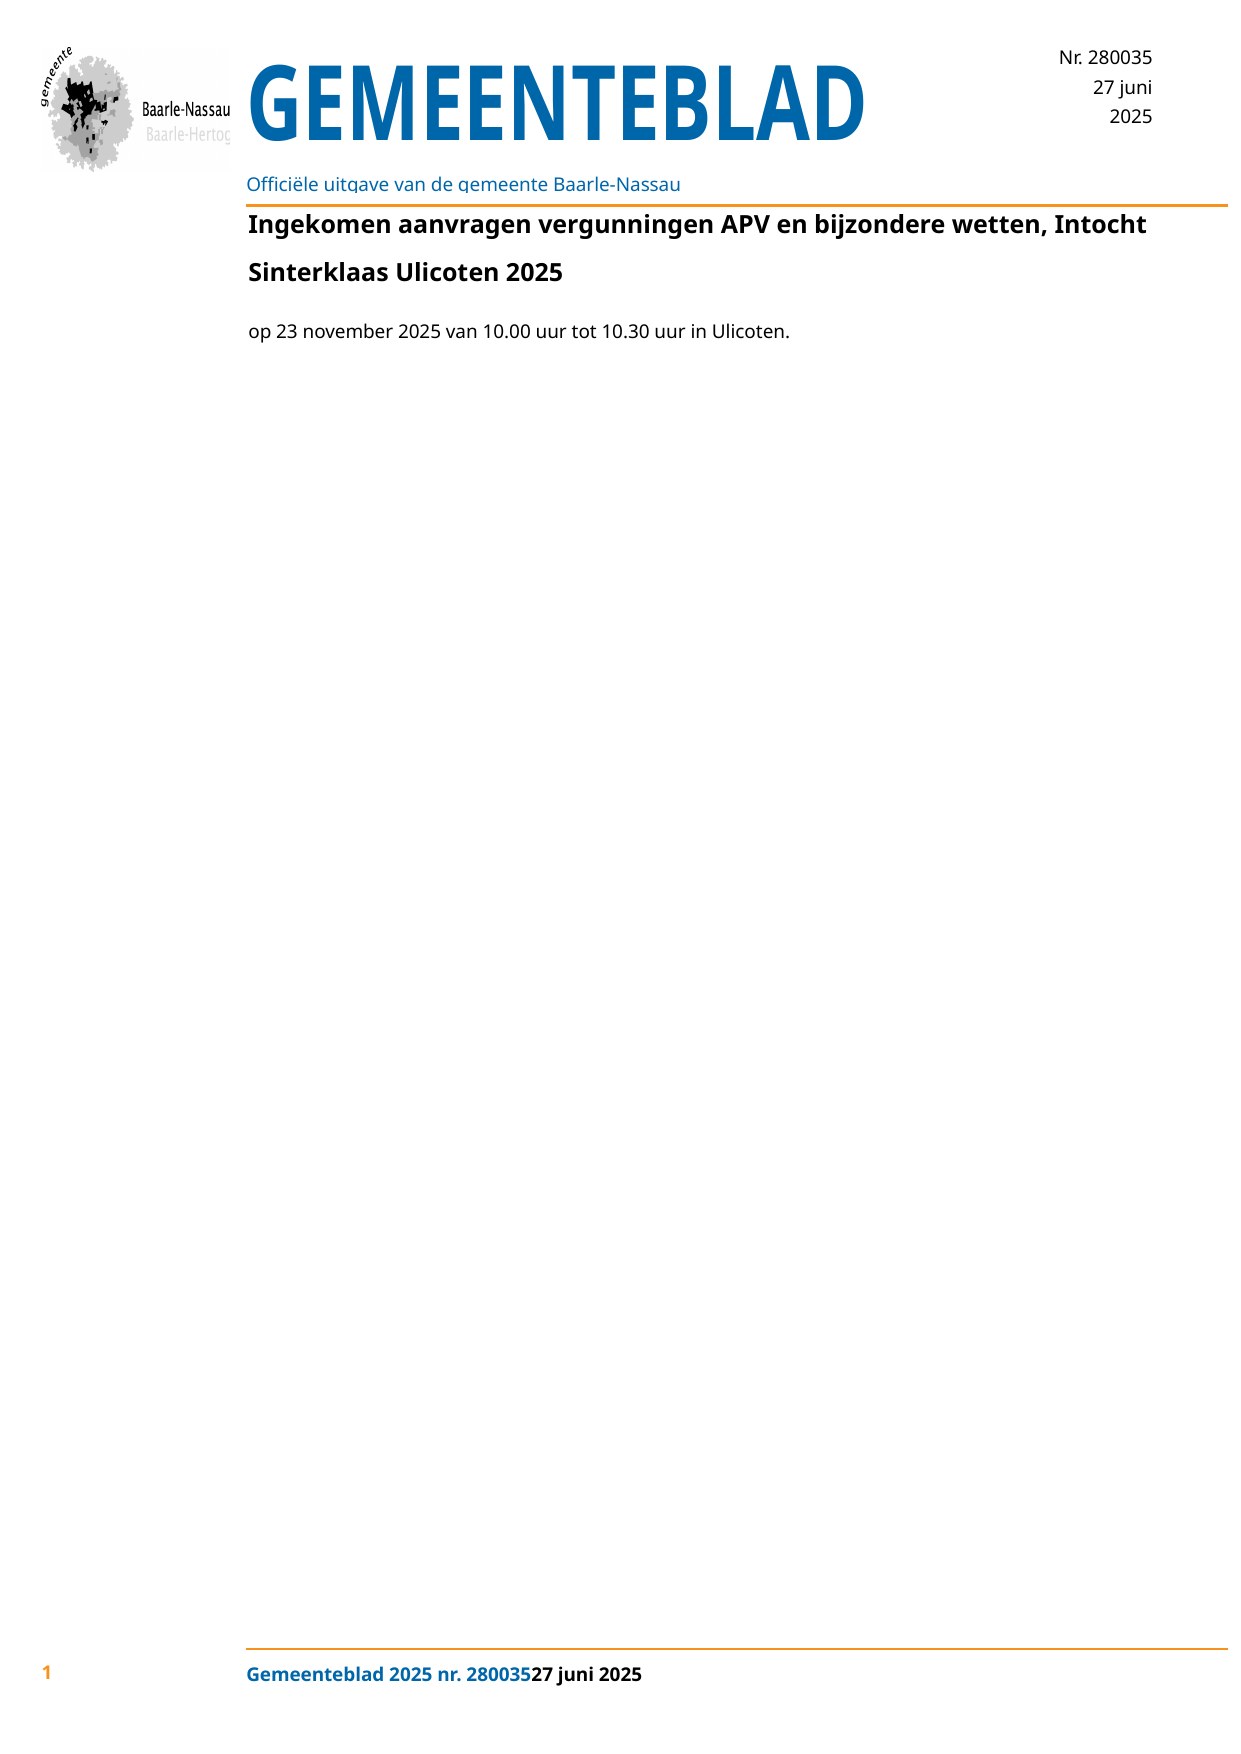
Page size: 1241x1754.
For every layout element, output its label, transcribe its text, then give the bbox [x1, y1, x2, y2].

picture [41, 47, 231, 172]
text Ingekomen aanvragen vergunningen APV en bijzondere wetten, Intocht Sinterklaas Ulicoten 2025 [248, 207, 1152, 288]
text op 23 november 2025 van 10.00 uur tot 10.30 uur in Ulicoten. [248, 318, 1152, 344]
